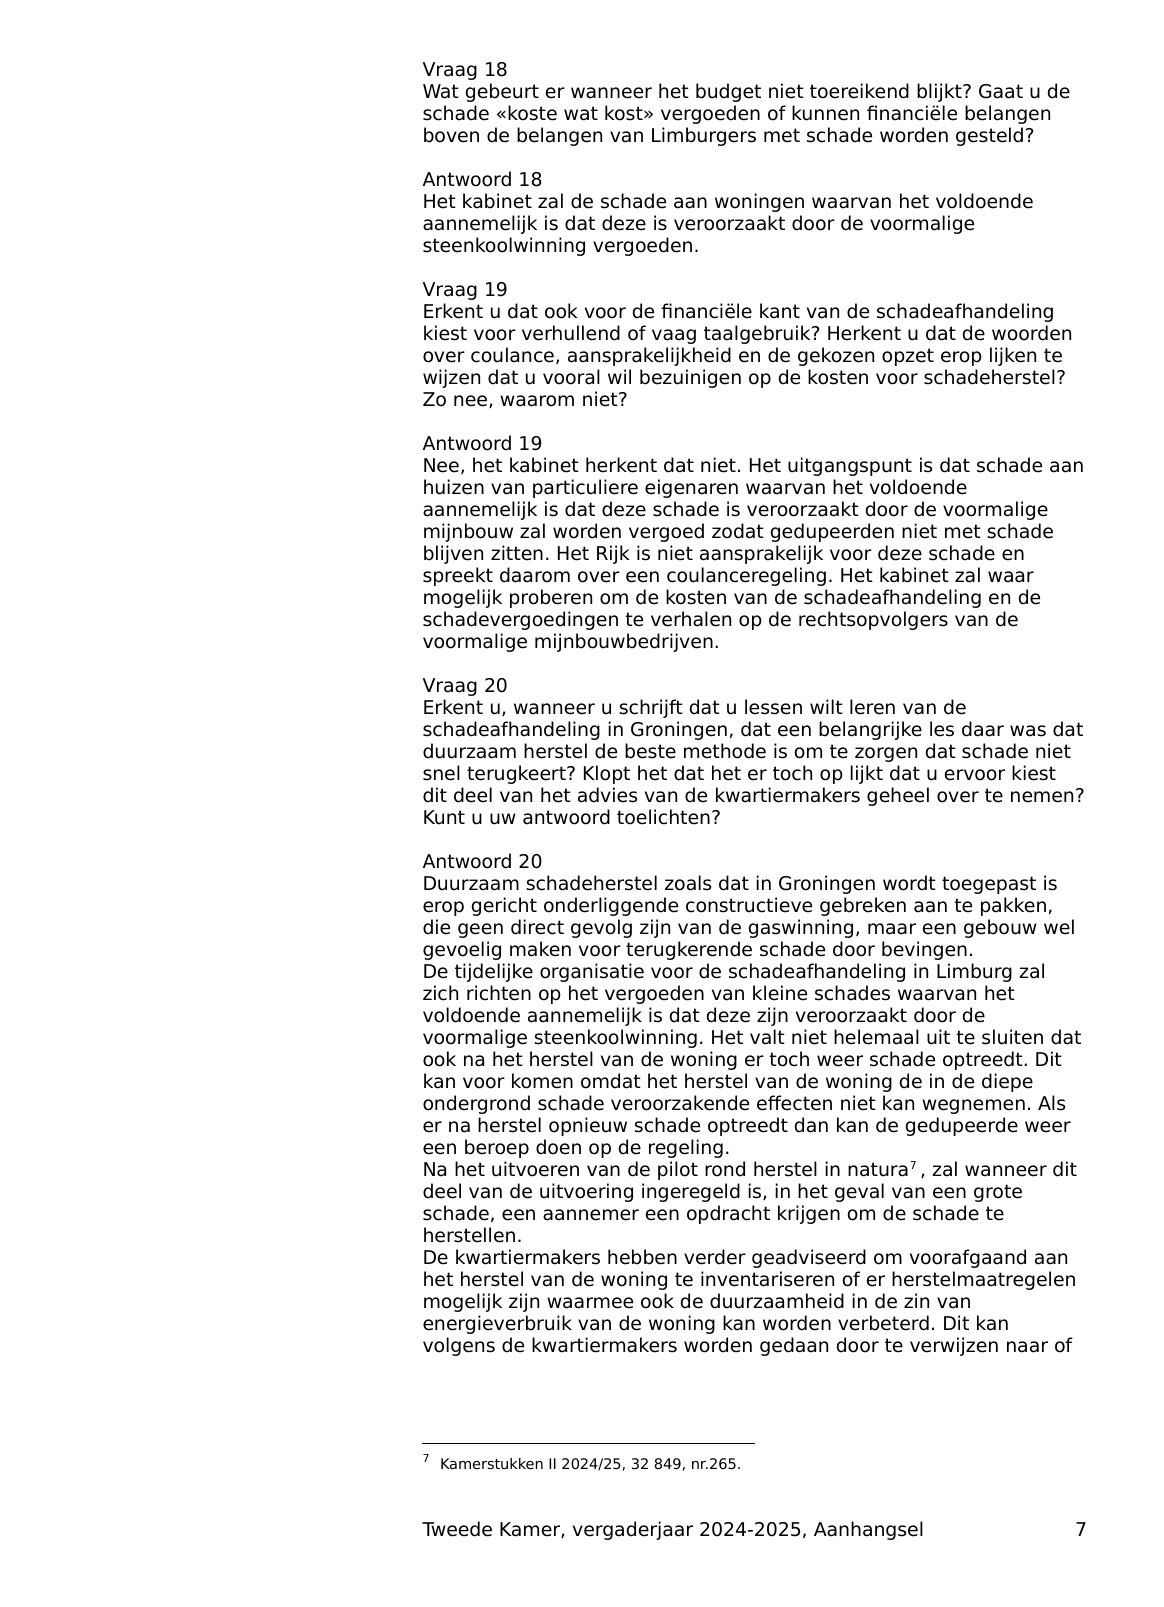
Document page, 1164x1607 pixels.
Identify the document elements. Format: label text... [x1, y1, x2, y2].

text Antwoord 19 [422, 433, 1087, 455]
text Antwoord 20 [422, 851, 1087, 873]
text Duurzaam schadeherstel zoals dat in Groningen wordt toegepast is erop gericht onderliggende constructieve gebreken aan te pakken, die geen direct gevolg zijn van de gaswinning, maar een gebouw wel gevoelig maken voor terugkerende schade door bevingen. [422, 873, 1087, 961]
text Vraag 18 [422, 59, 1087, 81]
text Nee, het kabinet herkent dat niet. Het uitgangspunt is dat schade aan huizen van particuliere eigenaren waarvan het voldoende aannemelijk is dat deze schade is veroorzaakt door de voormalige mijnbouw zal worden vergoed zodat gedupeerden niet met schade blijven zitten. Het Rijk is niet aansprakelijk voor deze schade en spreekt daarom over een coulanceregeling. Het kabinet zal waar mogelijk proberen om de kosten van de schadeafhandeling en de schadevergoedingen te verhalen op de rechtsopvolgers van de voormalige mijnbouwbedrijven. [422, 455, 1087, 653]
text Wat gebeurt er wanneer het budget niet toereikend blijkt? Gaat u de schade «koste wat kost» vergoeden of kunnen financiële belangen boven de belangen van Limburgers met schade worden gesteld? [422, 81, 1087, 147]
text Vraag 20 [422, 675, 1087, 697]
text Erkent u dat ook voor de financiële kant van de schadeafhandeling kiest voor verhullend of vaag taalgebruik? Herkent u dat de woorden over coulance, aansprakelijkheid en de gekozen opzet erop lijken te wijzen dat u vooral wil bezuinigen op de kosten voor schadeherstel? Zo nee, waarom niet? [422, 301, 1087, 411]
text De tijdelijke organisatie voor de schadeafhandeling in Limburg zal zich richten op het vergoeden van kleine schades waarvan het voldoende aannemelijk is dat deze zijn veroorzaakt door de voormalige steenkoolwinning. Het valt niet helemaal uit te sluiten dat ook na het herstel van de woning er toch weer schade optreedt. Dit kan voor komen omdat het herstel van de woning de in de diepe ondergrond schade veroorzakende effecten niet kan wegnemen. Als er na herstel opnieuw schade optreedt dan kan de gedupeerde weer een beroep doen op de regeling. [422, 961, 1087, 1159]
text De kwartiermakers hebben verder geadviseerd om voorafgaand aan het herstel van de woning te inventariseren of er herstelmaatregelen mogelijk zijn waarmee ook de duurzaamheid in de zin van energieverbruik van de woning kan worden verbeterd. Dit kan volgens de kwartiermakers worden gedaan door te verwijzen naar of [422, 1247, 1087, 1357]
text Antwoord 18 [422, 169, 1087, 191]
text Kamerstukken II 2024/25, 32 849, nr.265. [422, 1452, 1087, 1474]
text Erkent u, wanneer u schrijft dat u lessen wilt leren van de schadeafhandeling in Groningen, dat een belangrijke les daar was dat duurzaam herstel de beste methode is om te zorgen dat schade niet snel terugkeert? Klopt het dat het er toch op lijkt dat u ervoor kiest dit deel van het advies van de kwartiermakers geheel over te nemen? Kunt u uw antwoord toelichten? [422, 697, 1087, 829]
text Na het uitvoeren van de pilot rond herstel in natura, zal wanneer dit deel van de uitvoering ingeregeld is, in het geval van een grote schade, een aannemer een opdracht krijgen om de schade te herstellen. [422, 1159, 1087, 1247]
text Het kabinet zal de schade aan woningen waarvan het voldoende aannemelijk is dat deze is veroorzaakt door de voormalige steenkoolwinning vergoeden. [422, 191, 1087, 257]
text Vraag 19 [422, 279, 1087, 301]
